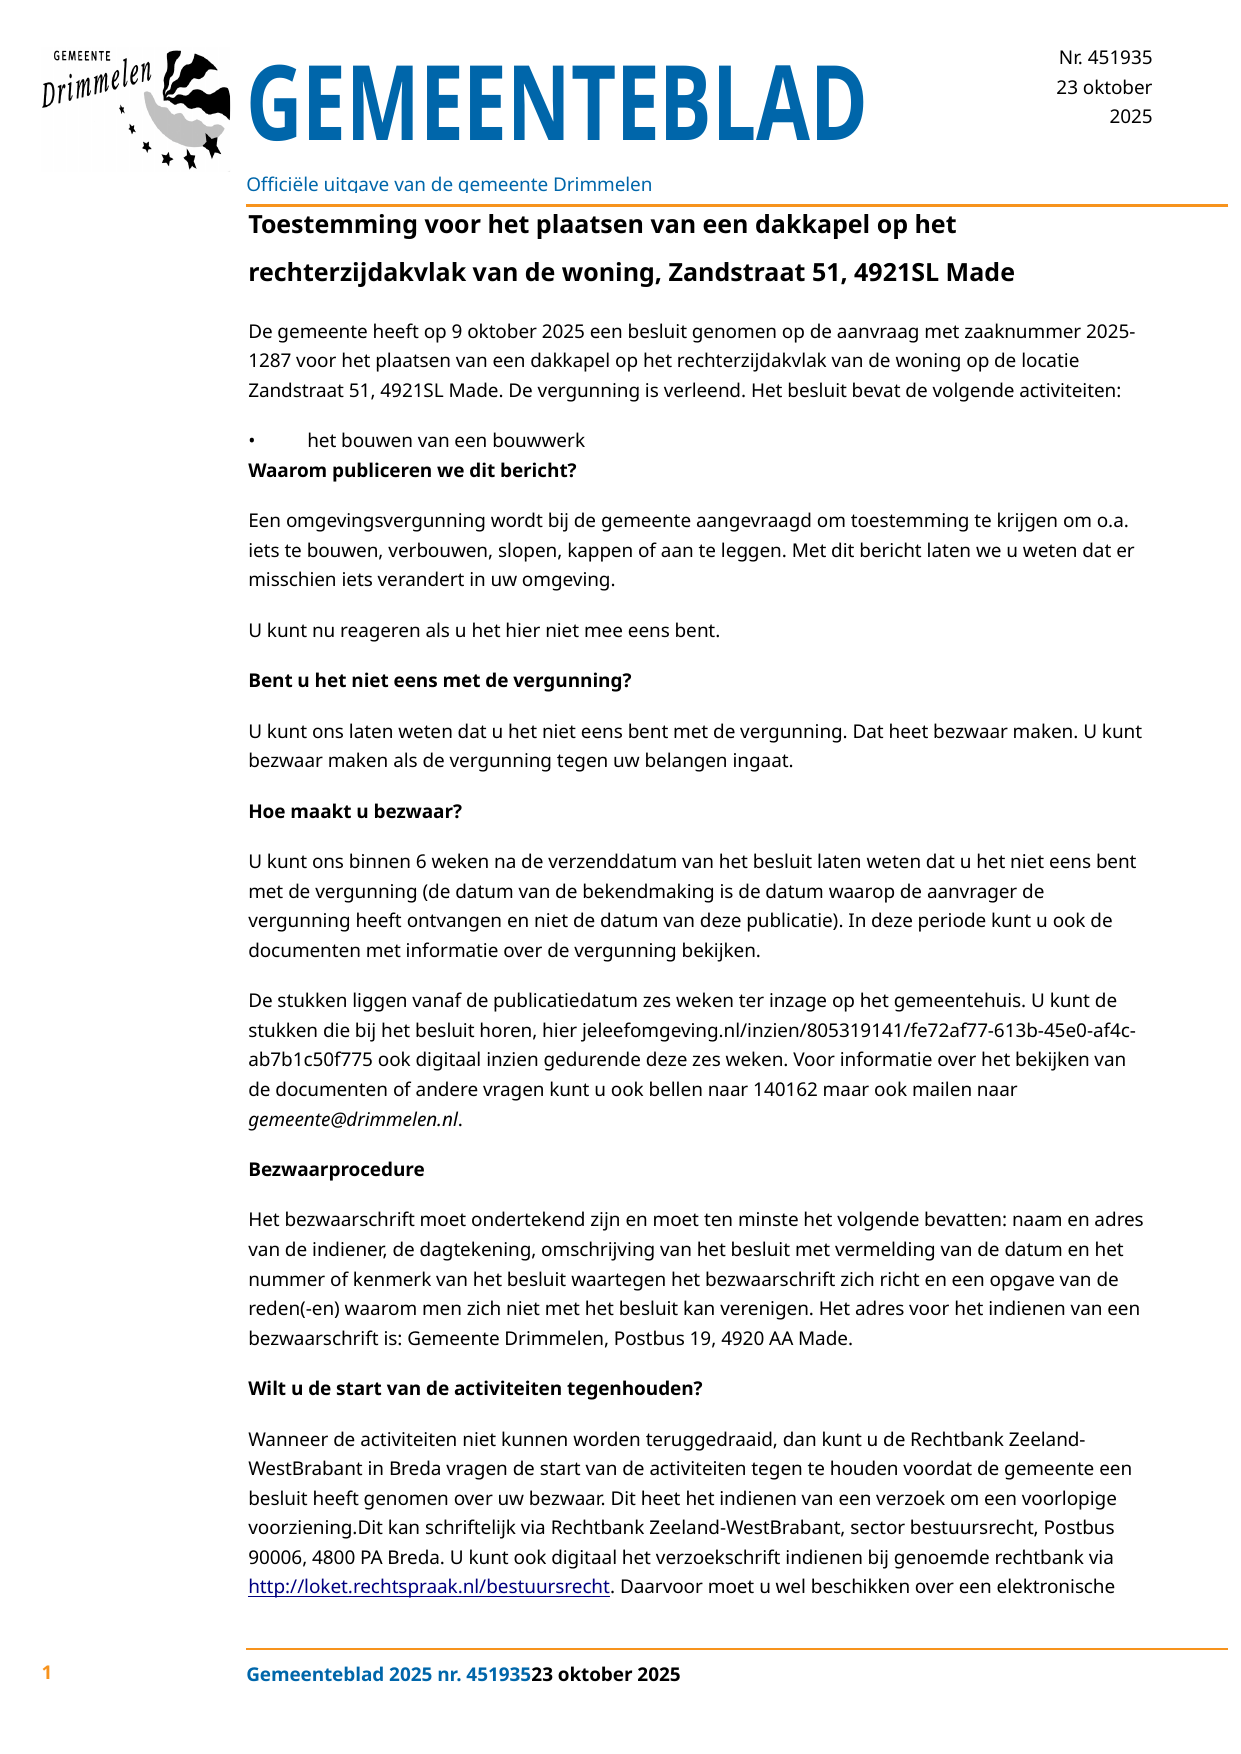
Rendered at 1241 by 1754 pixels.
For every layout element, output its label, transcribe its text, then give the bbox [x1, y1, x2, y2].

text De stukken liggen vanaf de publicatiedatum zes weken ter inzage op het gemeentehuis. U kunt de stukken die bij het besluit horen, hier jeleefomgeving.nl/inzien/805319141/fe72af77-613b-45e0-af4c-ab7b1c50f775 ook digitaal inzien gedurende deze zes weken. Voor informatie over het bekijken van de documenten of andere vragen kunt u ook bellen naar 140162 maar ook mailen naar gemeente@drimmelen.nl. [248, 987, 1152, 1132]
text U kunt ons binnen 6 weken na de verzenddatum van het besluit laten weten dat u het niet eens bent met de vergunning (de datum van de bekendmaking is de datum waarop de aanvrager de vergunning heeft ontvangen en niet de datum van deze publicatie). In deze periode kunt u ook de documenten met informatie over de vergunning bekijken. [248, 848, 1152, 963]
text Bezwaarprocedure [248, 1156, 1152, 1182]
text U kunt nu reageren als u het hier niet mee eens bent. [248, 617, 1152, 643]
text Wilt u de start van de activiteiten tegenhouden? [248, 1375, 1152, 1401]
text Wanneer de activiteiten niet kunnen worden teruggedraaid, dan kunt u de Rechtbank Zeeland-WestBrabant in Breda vragen de start van de activiteiten tegen te houden voordat de gemeente een besluit heeft genomen over uw bezwaar. Dit heet het indienen van een verzoek om een voorlopige voorziening.Dit kan schriftelijk via Rechtbank Zeeland-WestBrabant, sector bestuursrecht, Postbus 90006, 4800 PA Breda. U kunt ook digitaal het verzoekschrift indienen bij genoemde rechtbank via http://loket.rechtspraak.nl/bestuursrecht. Daarvoor moet u wel beschikken over een elektronische [248, 1426, 1152, 1599]
text U kunt ons laten weten dat u het niet eens bent met de vergunning. Dat heet bezwaar maken. U kunt bezwaar maken als de vergunning tegen uw belangen ingaat. [248, 718, 1152, 773]
picture [41, 47, 231, 172]
text Bent u het niet eens met de vergunning? [248, 667, 1152, 693]
text Waarom publiceren we dit bericht? [248, 457, 1152, 483]
text De gemeente heeft op 9 oktober 2025 een besluit genomen op de aanvraag met zaaknummer 2025-1287 voor het plaatsen van een dakkapel op het rechterzijdakvlak van de woning op de locatie Zandstraat 51, 4921SL Made. De vergunning is verleend. Het besluit bevat de volgende activiteiten: [248, 318, 1152, 403]
text Toestemming voor het plaatsen van een dakkapel op het rechterzijdakvlak van de woning, Zandstraat 51, 4921SL Made [248, 207, 1152, 288]
text Een omgevingsvergunning wordt bij de gemeente aangevraagd om toestemming te krijgen om o.a. iets te bouwen, verbouwen, slopen, kappen of aan te leggen. Met dit bericht laten we u weten dat er misschien iets verandert in uw omgeving. [248, 507, 1152, 592]
text Hoe maakt u bezwaar? [248, 798, 1152, 824]
text Het bezwaarschrift moet ondertekend zijn en moet ten minste het volgende bevatten: naam en adres van de indiener, de dagtekening, omschrijving van het besluit met vermelding van de datum en het nummer of kenmerk van het besluit waartegen het bezwaarschrift zich richt en een opgave van de reden(-en) waarom men zich niet met het besluit kan verenigen. Het adres voor het indienen van een bezwaarschrift is: Gemeente Drimmelen, Postbus 19, 4920 AA Made. [248, 1207, 1152, 1351]
list het bouwen van een bouwwerk [248, 427, 1152, 453]
